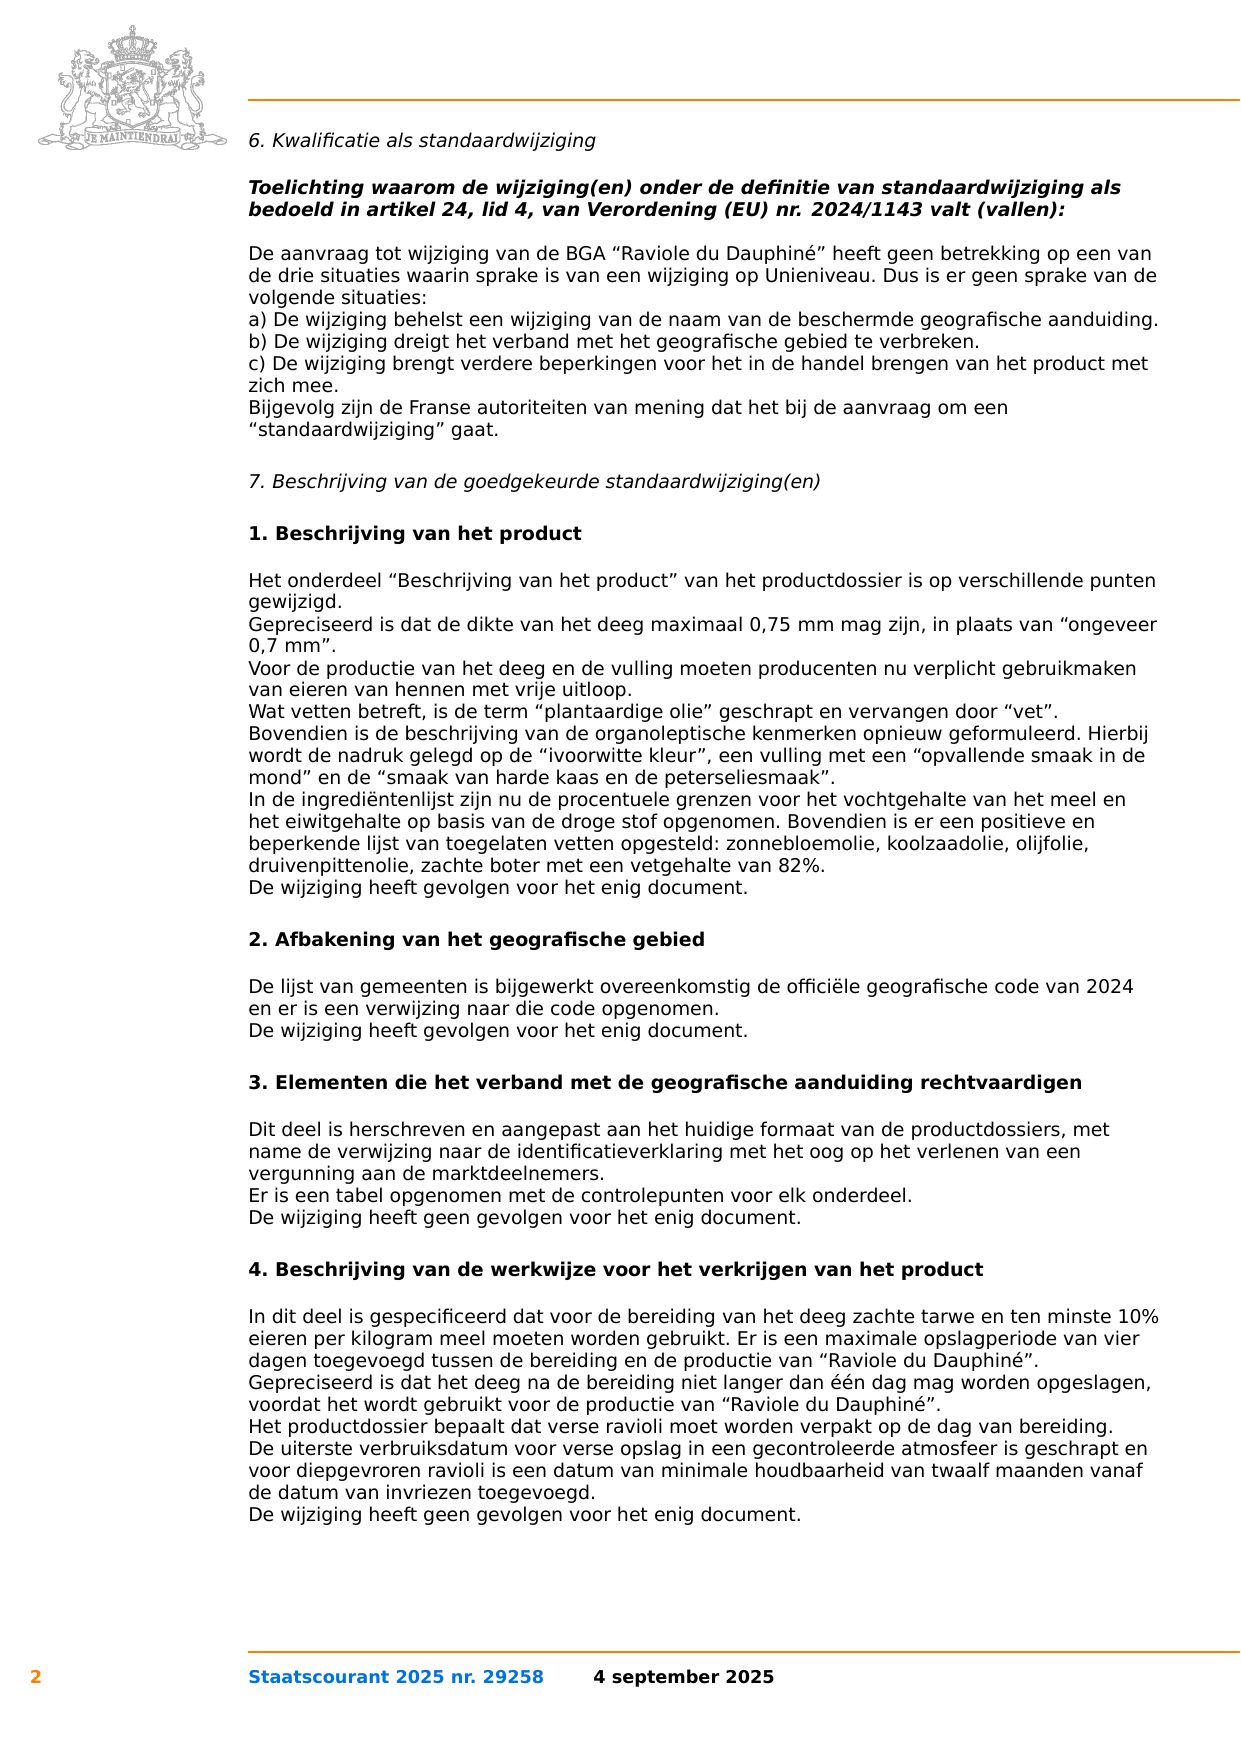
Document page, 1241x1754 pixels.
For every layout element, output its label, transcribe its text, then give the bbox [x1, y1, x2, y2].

text b) De wijziging dreigt het verband met het geografische gebied te verbreken. [248, 331, 1163, 353]
subtitle 4. Beschrijving van de werkwijze voor het verkrijgen van het product [248, 1259, 1163, 1281]
text De wijziging heeft gevolgen voor het enig document. [248, 1020, 1163, 1042]
text De wijziging heeft geen gevolgen voor het enig document. [248, 1504, 1163, 1526]
text Het onderdeel “Beschrijving van het product” van het productdossier is op verschillende punten gewijzigd. [248, 569, 1163, 613]
subtitle 6. Kwalificatie als standaardwijziging [248, 130, 1163, 152]
text Dit deel is herschreven en aangepast aan het huidige formaat van de productdossiers, met name de verwijzing naar de identificatieverklaring met het oog op het verlenen van een vergunning aan de marktdeelnemers. [248, 1119, 1163, 1185]
text a) De wijziging behelst een wijziging van de naam van de beschermde geografische aanduiding. [248, 309, 1163, 331]
picture [38, 25, 227, 150]
text Voor de productie van het deeg en de vulling moeten producenten nu verplicht gebruikmaken van eieren van hennen met vrije uitloop. [248, 657, 1163, 701]
text Wat vetten betreft, is de term “plantaardige olie” geschrapt en vervangen door “vet”. [248, 701, 1163, 723]
text In dit deel is gespecificeerd dat voor de bereiding van het deeg zachte tarwe en ten minste 10% eieren per kilogram meel moeten worden gebruikt. Er is een maximale opslagperiode van vier dagen toegevoegd tussen de bereiding en de productie van “Raviole du Dauphiné”. Gepreciseerd is dat het deeg na de bereiding niet langer dan één dag mag worden opgeslagen, voordat het wordt gebruikt voor de productie van “Raviole du Dauphiné”. [248, 1306, 1163, 1416]
text De wijziging heeft gevolgen voor het enig document. [248, 877, 1163, 899]
text De uiterste verbruiksdatum voor verse opslag in een gecontroleerde atmosfeer is geschrapt en voor diepgevroren ravioli is een datum van minimale houdbaarheid van twaalf maanden vanaf de datum van invriezen toegevoegd. [248, 1438, 1163, 1504]
subtitle 2. Afbakening van het geografische gebied [248, 929, 1163, 951]
subtitle 7. Beschrijving van de goedgekeurde standaardwijziging(en) [248, 471, 1163, 492]
text Er is een tabel opgenomen met de controlepunten voor elk onderdeel. [248, 1185, 1163, 1207]
text Toelichting waarom de wijziging(en) onder de definitie van standaardwijziging als bedoeld in artikel 24, lid 4, van Verordening (EU) nr. 2024/1143 valt (vallen): [248, 177, 1163, 221]
text Bovendien is de beschrijving van de organoleptische kenmerken opnieuw geformuleerd. Hierbij wordt de nadruk gelegd op de “ivoorwitte kleur”, een vulling met een “opvallende smaak in de mond” en de “smaak van harde kaas en de peterseliesmaak”. [248, 723, 1163, 789]
text Het productdossier bepaalt dat verse ravioli moet worden verpakt op de dag van bereiding. [248, 1416, 1163, 1438]
text De lijst van gemeenten is bijgewerkt overeenkomstig de officiële geografische code van 2024 en er is een verwijzing naar die code opgenomen. [248, 976, 1163, 1020]
text In de ingrediëntenlijst zijn nu de procentuele grenzen voor het vochtgehalte van het meel en het eiwitgehalte op basis van de droge stof opgenomen. Bovendien is er een positieve en beperkende lijst van toegelaten vetten opgesteld: zonnebloemolie, koolzaadolie, olijfolie, druivenpittenolie, zachte boter met een vetgehalte van 82%. [248, 789, 1163, 877]
text De aanvraag tot wijziging van de BGA “Raviole du Dauphiné” heeft geen betrekking op een van de drie situaties waarin sprake is van een wijziging op Unieniveau. Dus is er geen sprake van de volgende situaties: [248, 243, 1163, 309]
text De wijziging heeft geen gevolgen voor het enig document. [248, 1207, 1163, 1229]
subtitle 1. Beschrijving van het product [248, 522, 1163, 544]
text Bijgevolg zijn de Franse autoriteiten van mening dat het bij de aanvraag om een “standaardwijziging” gaat. [248, 397, 1163, 441]
text c) De wijziging brengt verdere beperkingen voor het in de handel brengen van het product met zich mee. [248, 353, 1163, 397]
text Gepreciseerd is dat de dikte van het deeg maximaal 0,75 mm mag zijn, in plaats van “ongeveer 0,7 mm”. [248, 613, 1163, 657]
subtitle 3. Elementen die het verband met de geografische aanduiding rechtvaardigen [248, 1072, 1163, 1094]
